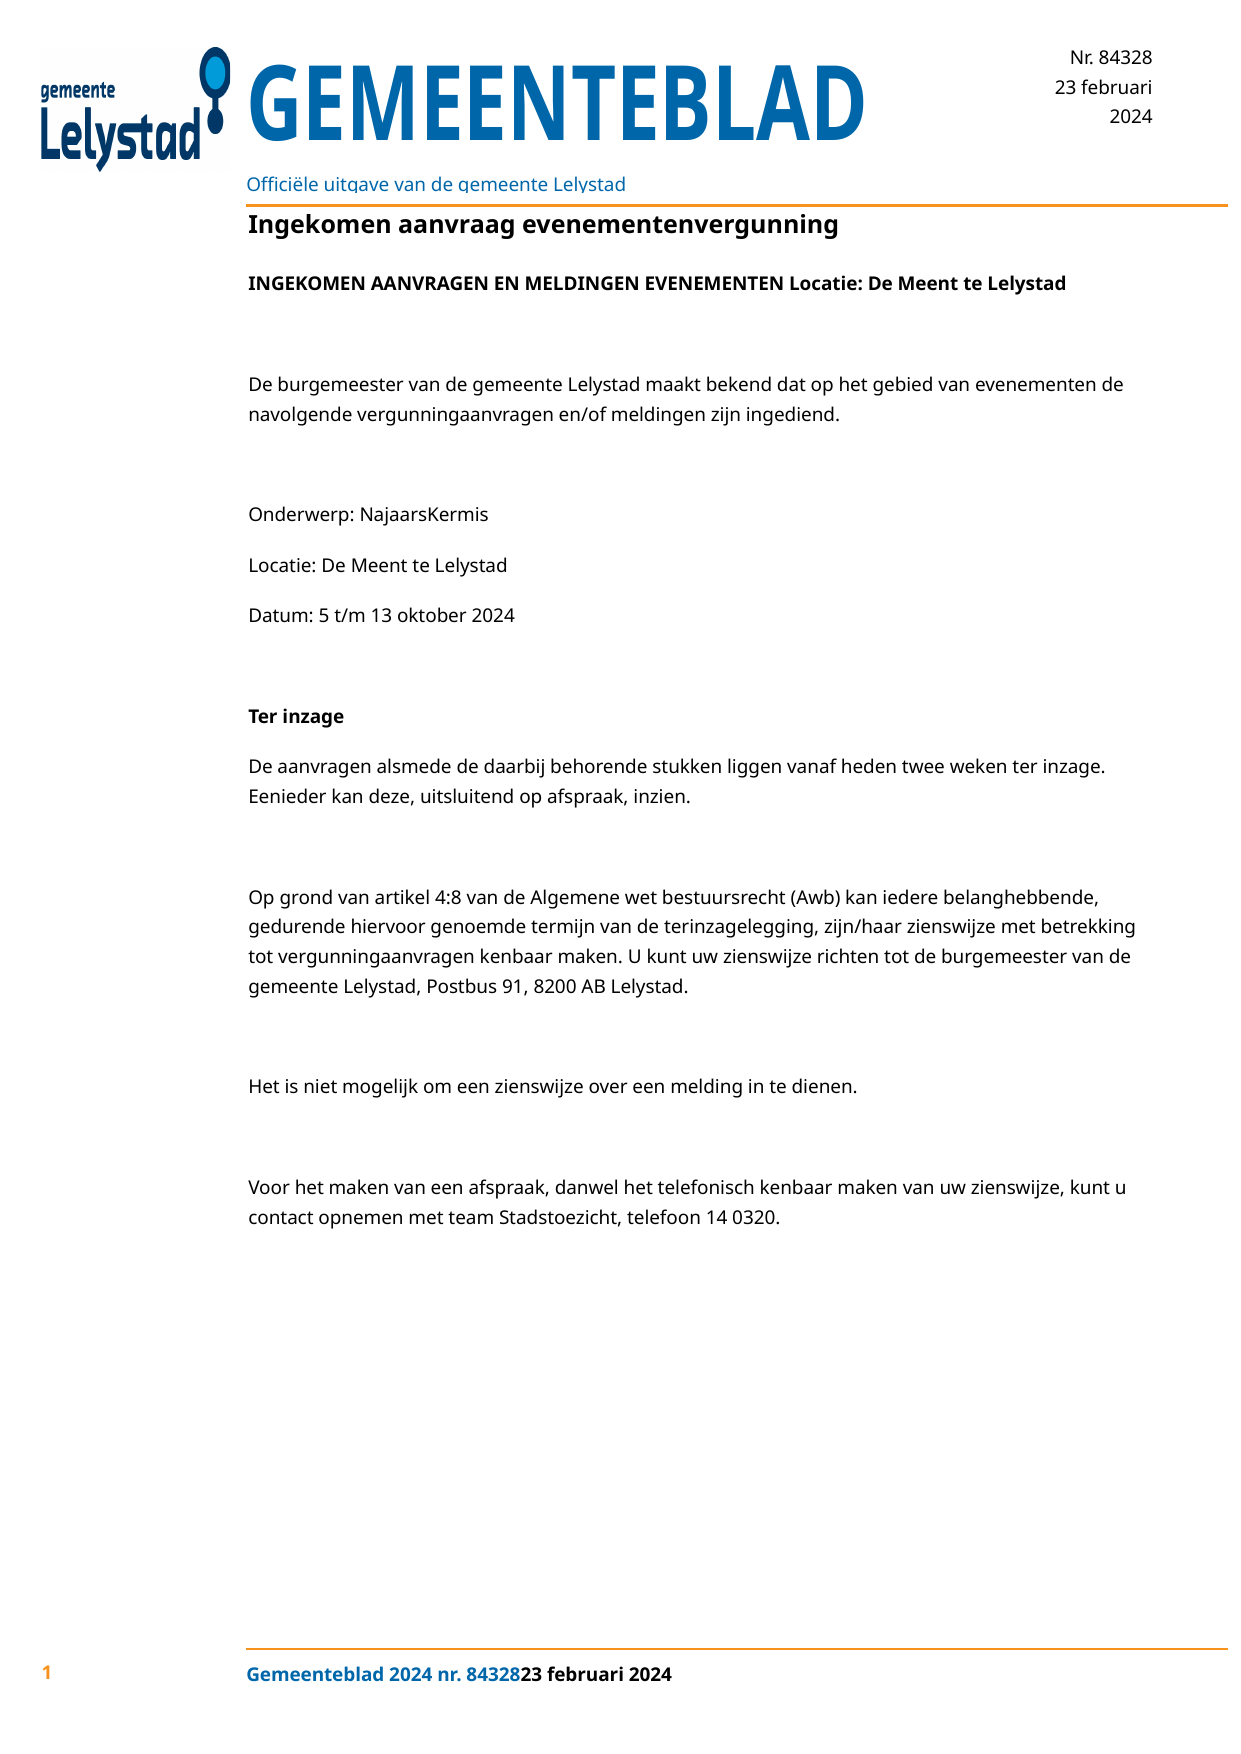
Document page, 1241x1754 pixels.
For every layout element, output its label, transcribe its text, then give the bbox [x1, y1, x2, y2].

text De burgemeester van de gemeente Lelystad maakt bekend dat op het gebied van evenementen de navolgende vergunningaanvragen en/of meldingen zijn ingediend. [248, 371, 1152, 426]
text Ingekomen aanvraag evenementenvergunning [248, 207, 1152, 241]
text Locatie: De Meent te Lelystad [248, 552, 1152, 578]
text Datum: 5 t/m 13 oktober 2024 [248, 602, 1152, 628]
text Voor het maken van een afspraak, danwel het telefonisch kenbaar maken van uw zienswijze, kunt u contact opnemen met team Stadstoezicht, telefoon 14 0320. [248, 1174, 1152, 1230]
picture [41, 47, 231, 172]
text Op grond van artikel 4:8 van de Algemene wet bestuursrecht (Awb) kan iedere belanghebbende, gedurende hiervoor genoemde termijn van de terinzagelegging, zijn/haar zienswijze met betrekking tot vergunningaanvragen kenbaar maken. U kunt uw zienswijze richten tot de burgemeester van de gemeente Lelystad, Postbus 91, 8200 AB Lelystad. [248, 884, 1152, 998]
text Het is niet mogelijk om een zienswijze over een melding in te dienen. [248, 1074, 1152, 1099]
text De aanvragen alsmede de daarbij behorende stukken liggen vanaf heden twee weken ter inzage. Eenieder kan deze, uitsluitend op afspraak, inzien. [248, 754, 1152, 809]
text Onderwerp: NajaarsKermis [248, 502, 1152, 527]
text INGEKOMEN AANVRAGEN EN MELDINGEN EVENEMENTEN Locatie: De Meent te Lelystad [248, 270, 1152, 296]
text Ter inzage [248, 703, 1152, 729]
